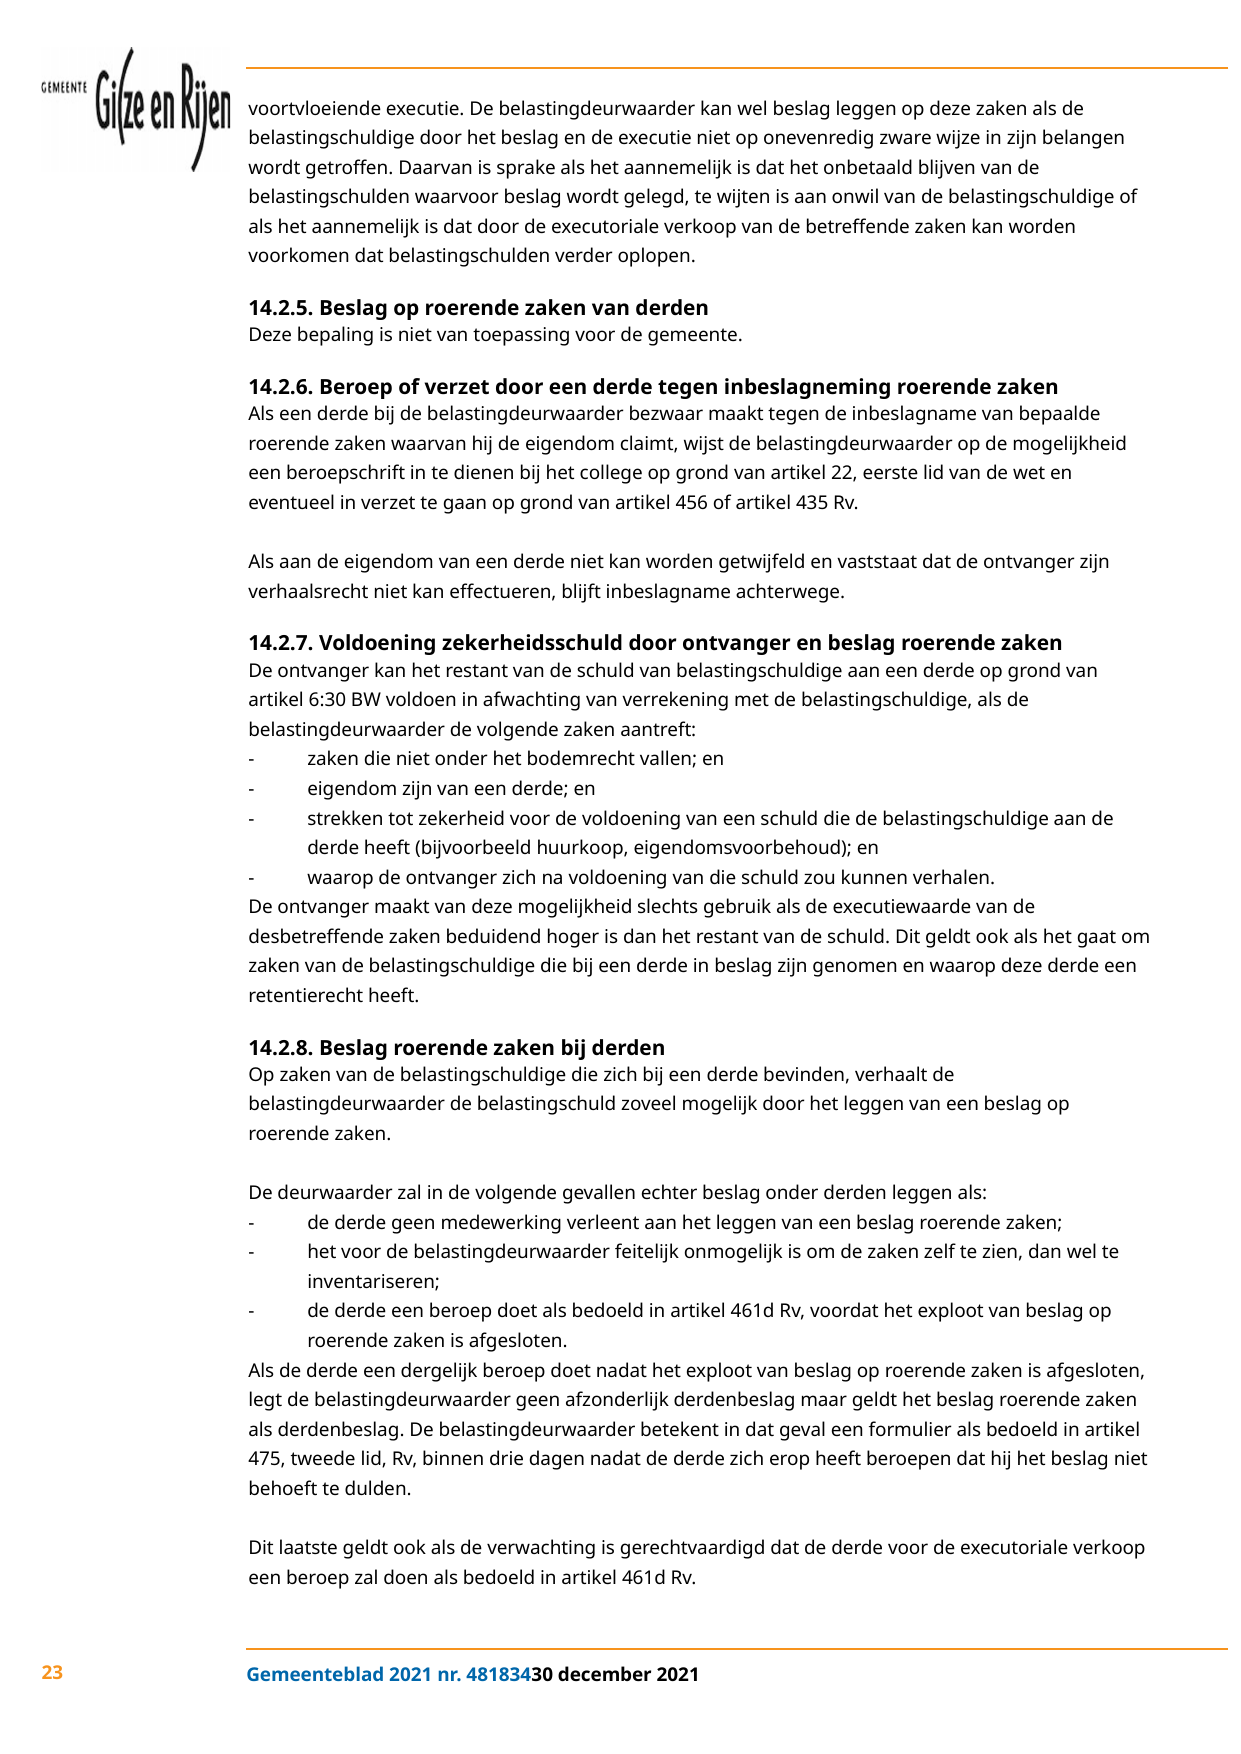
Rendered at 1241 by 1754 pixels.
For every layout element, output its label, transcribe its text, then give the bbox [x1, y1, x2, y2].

text Als de derde een dergelijk beroep doet nadat het exploot van beslag op roerende zaken is afgesloten, legt de belastingdeurwaarder geen afzonderlijk derdenbeslag maar geldt het beslag roerende zaken als derdenbeslag. De belastingdeurwaarder betekent in dat geval een formulier als bedoeld in artikel 475, tweede lid, Rv, binnen drie dagen nadat de derde zich erop heeft beroepen dat hij het beslag niet behoeft te dulden. [248, 1357, 1152, 1501]
text 14.2.8. Beslag roerende zaken bij derden [248, 1033, 1152, 1061]
list de derde geen medewerking verleent aan het leggen van een beslag roerende zaken; [248, 1209, 1152, 1235]
text 14.2.7. Voldoening zekerheidsschuld door ontvanger en beslag roerende zaken [248, 628, 1152, 657]
text Als aan de eigendom van een derde niet kan worden getwijfeld en vaststaat dat de ontvanger zijn verhaalsrecht niet kan effectueren, blijft inbeslagname achterwege. [248, 548, 1152, 604]
list eigendom zijn van een derde; en [248, 775, 1152, 801]
text De ontvanger kan het restant van de schuld van belastingschuldige aan een derde op grond van artikel 6:30 BW voldoen in afwachting van verrekening met de belastingschuldige, als de belastingdeurwaarder de volgende zaken aantreft: [248, 657, 1152, 742]
list de derde een beroep doet als bedoeld in artikel 461d Rv, voordat het exploot van beslag op roerende zaken is afgesloten. [248, 1298, 1152, 1353]
list het voor de belastingdeurwaarder feitelijk onmogelijk is om de zaken zelf te zien, dan wel te inventariseren; [248, 1238, 1152, 1294]
text Als een derde bij de belastingdeurwaarder bezwaar maakt tegen de inbeslagname van bepaalde roerende zaken waarvan hij de eigendom claimt, wijst de belastingdeurwaarder op de mogelijkheid een beroepschrift in te dienen bij het college op grond van artikel 22, eerste lid van de wet en eventueel in verzet te gaan op grond van artikel 456 of artikel 435 Rv. [248, 400, 1152, 515]
text Op zaken van de belastingschuldige die zich bij een derde bevinden, verhaalt de belastingdeurwaarder de belastingschuld zoveel mogelijk door het leggen van een beslag op roerende zaken. [248, 1061, 1152, 1146]
text De ontvanger maakt van deze mogelijkheid slechts gebruik als de executiewaarde van de desbetreffende zaken beduidend hoger is dan het restant van de schuld. Dit geldt ook als het gaat om zaken van de belastingschuldige die bij een derde in beslag zijn genomen en waarop deze derde een retentierecht heeft. [248, 893, 1152, 1008]
list waarop de ontvanger zich na voldoening van die schuld zou kunnen verhalen. [248, 864, 1152, 889]
picture [41, 47, 231, 172]
list strekken tot zekerheid voor de voldoening van een schuld die de belastingschuldige aan de derde heeft (bijvoorbeeld huurkoop, eigendomsvoorbehoud); en [248, 805, 1152, 860]
text De deurwaarder zal in de volgende gevallen echter beslag onder derden leggen als: [248, 1179, 1152, 1205]
text Deze bepaling is niet van toepassing voor de gemeente. [248, 322, 1152, 347]
text Dit laatste geldt ook als de verwachting is gerechtvaardigd dat de derde voor de executoriale verkoop een beroep zal doen als bedoeld in artikel 461d Rv. [248, 1534, 1152, 1590]
list zaken die niet onder het bodemrecht vallen; en [248, 746, 1152, 771]
text 14.2.6. Beroep of verzet door een derde tegen inbeslagneming roerende zaken [248, 372, 1152, 400]
text voortvloeiende executie. De belastingdeurwaarder kan wel beslag leggen op deze zaken als de belastingschuldige door het beslag en de executie niet op onevenredig zware wijze in zijn belangen wordt getroffen. Daarvan is sprake als het aannemelijk is dat het onbetaald blijven van de belastingschulden waarvoor beslag wordt gelegd, te wijten is aan onwil van de belastingschuldige of als het aannemelijk is dat door de executoriale verkoop van de betreffende zaken kan worden voorkomen dat belastingschulden verder oplopen. [248, 95, 1152, 268]
text 14.2.5. Beslag op roerende zaken van derden [248, 293, 1152, 322]
